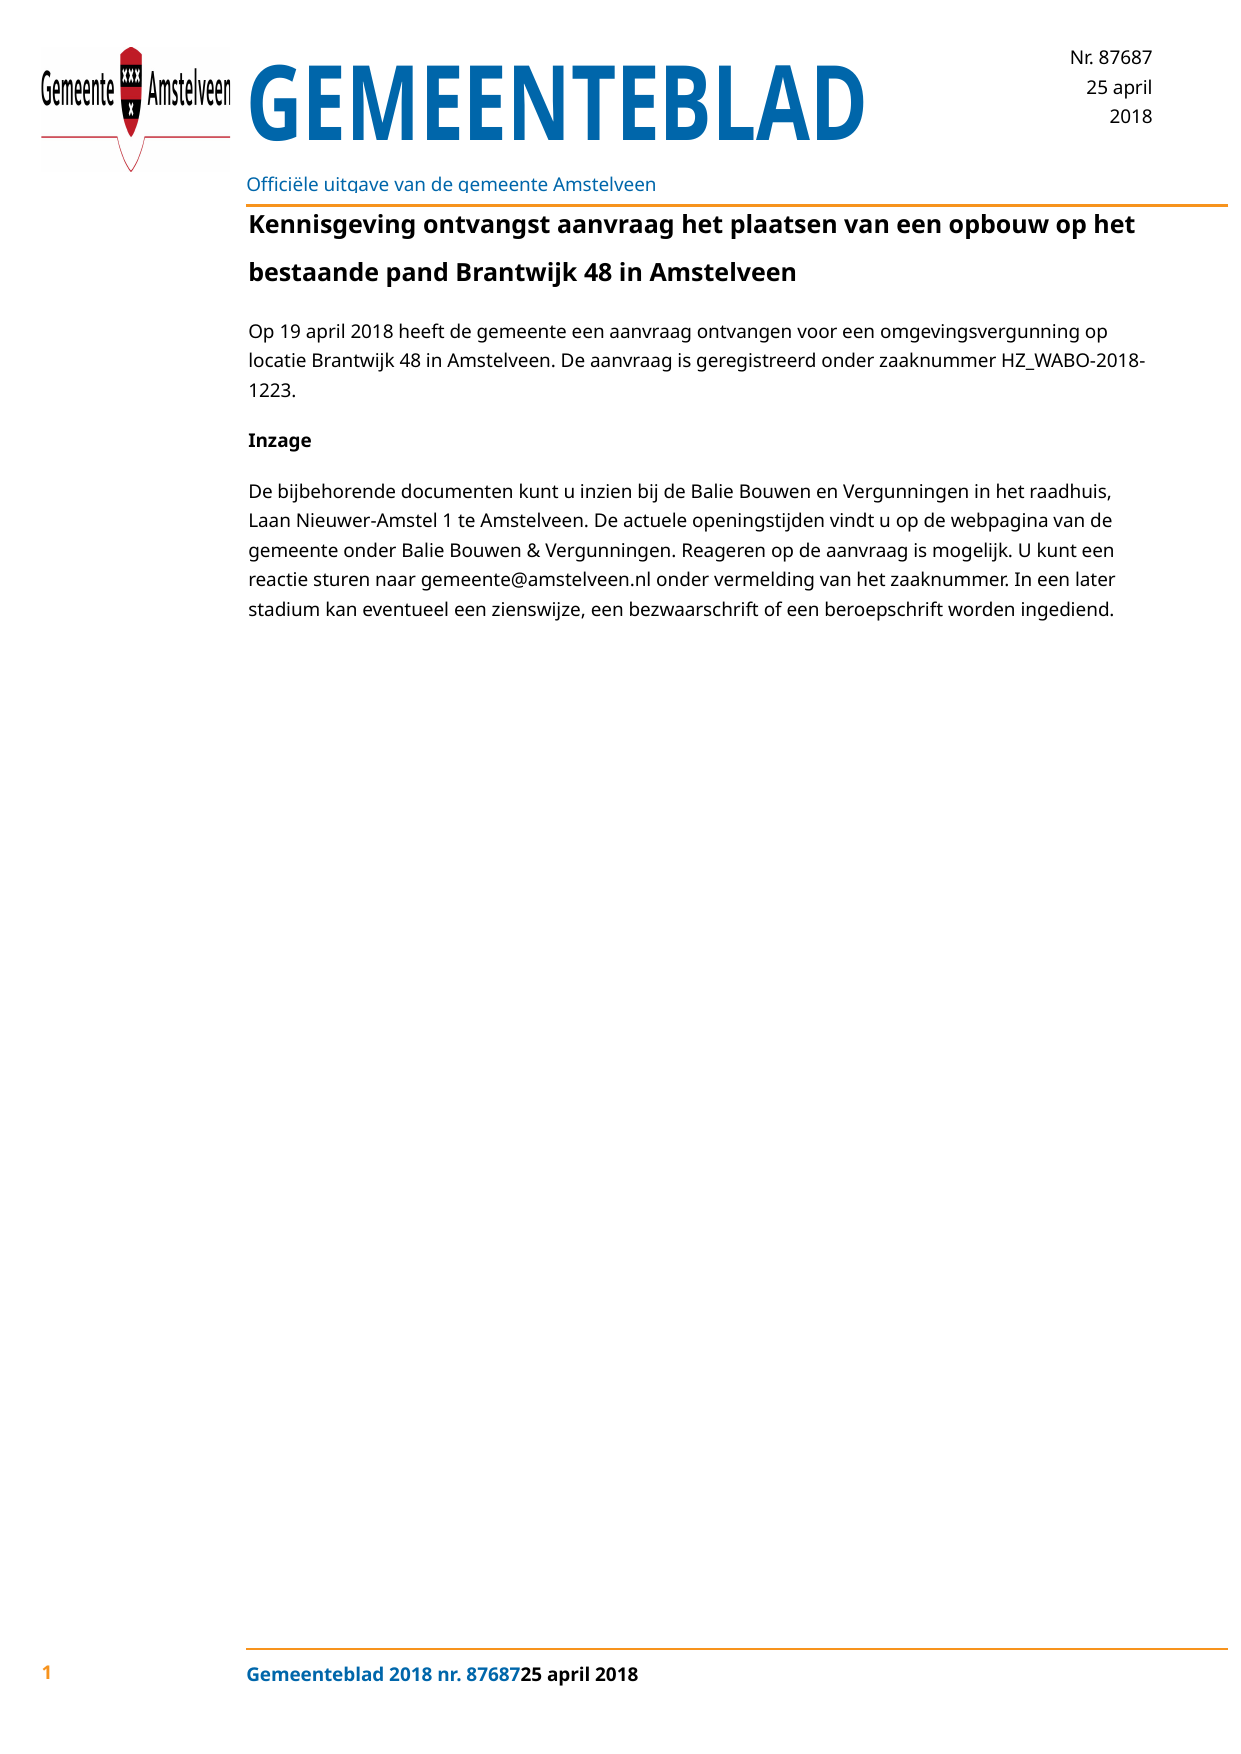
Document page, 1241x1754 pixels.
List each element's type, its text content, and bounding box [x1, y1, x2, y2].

text Op 19 april 2018 heeft de gemeente een aanvraag ontvangen voor een omgevingsvergunning op locatie Brantwijk 48 in Amstelveen. De aanvraag is geregistreerd onder zaaknummer HZ_WABO-2018-1223. [248, 318, 1152, 403]
text De bijbehorende documenten kunt u inzien bij de Balie Bouwen en Vergunningen in het raadhuis, Laan Nieuwer-Amstel 1 te Amstelveen. De actuele openingstijden vindt u op de webpagina van de gemeente onder Balie Bouwen & Vergunningen. Reageren op de aanvraag is mogelijk. U kunt een reactie sturen naar gemeente@amstelveen.nl onder vermelding van het zaaknummer. In een later stadium kan eventueel een zienswijze, een bezwaarschrift of een beroepschrift worden ingediend. [248, 478, 1152, 622]
text Inzage [248, 427, 1152, 453]
picture [41, 47, 231, 172]
text Kennisgeving ontvangst aanvraag het plaatsen van een opbouw op het bestaande pand Brantwijk 48 in Amstelveen [248, 207, 1152, 288]
